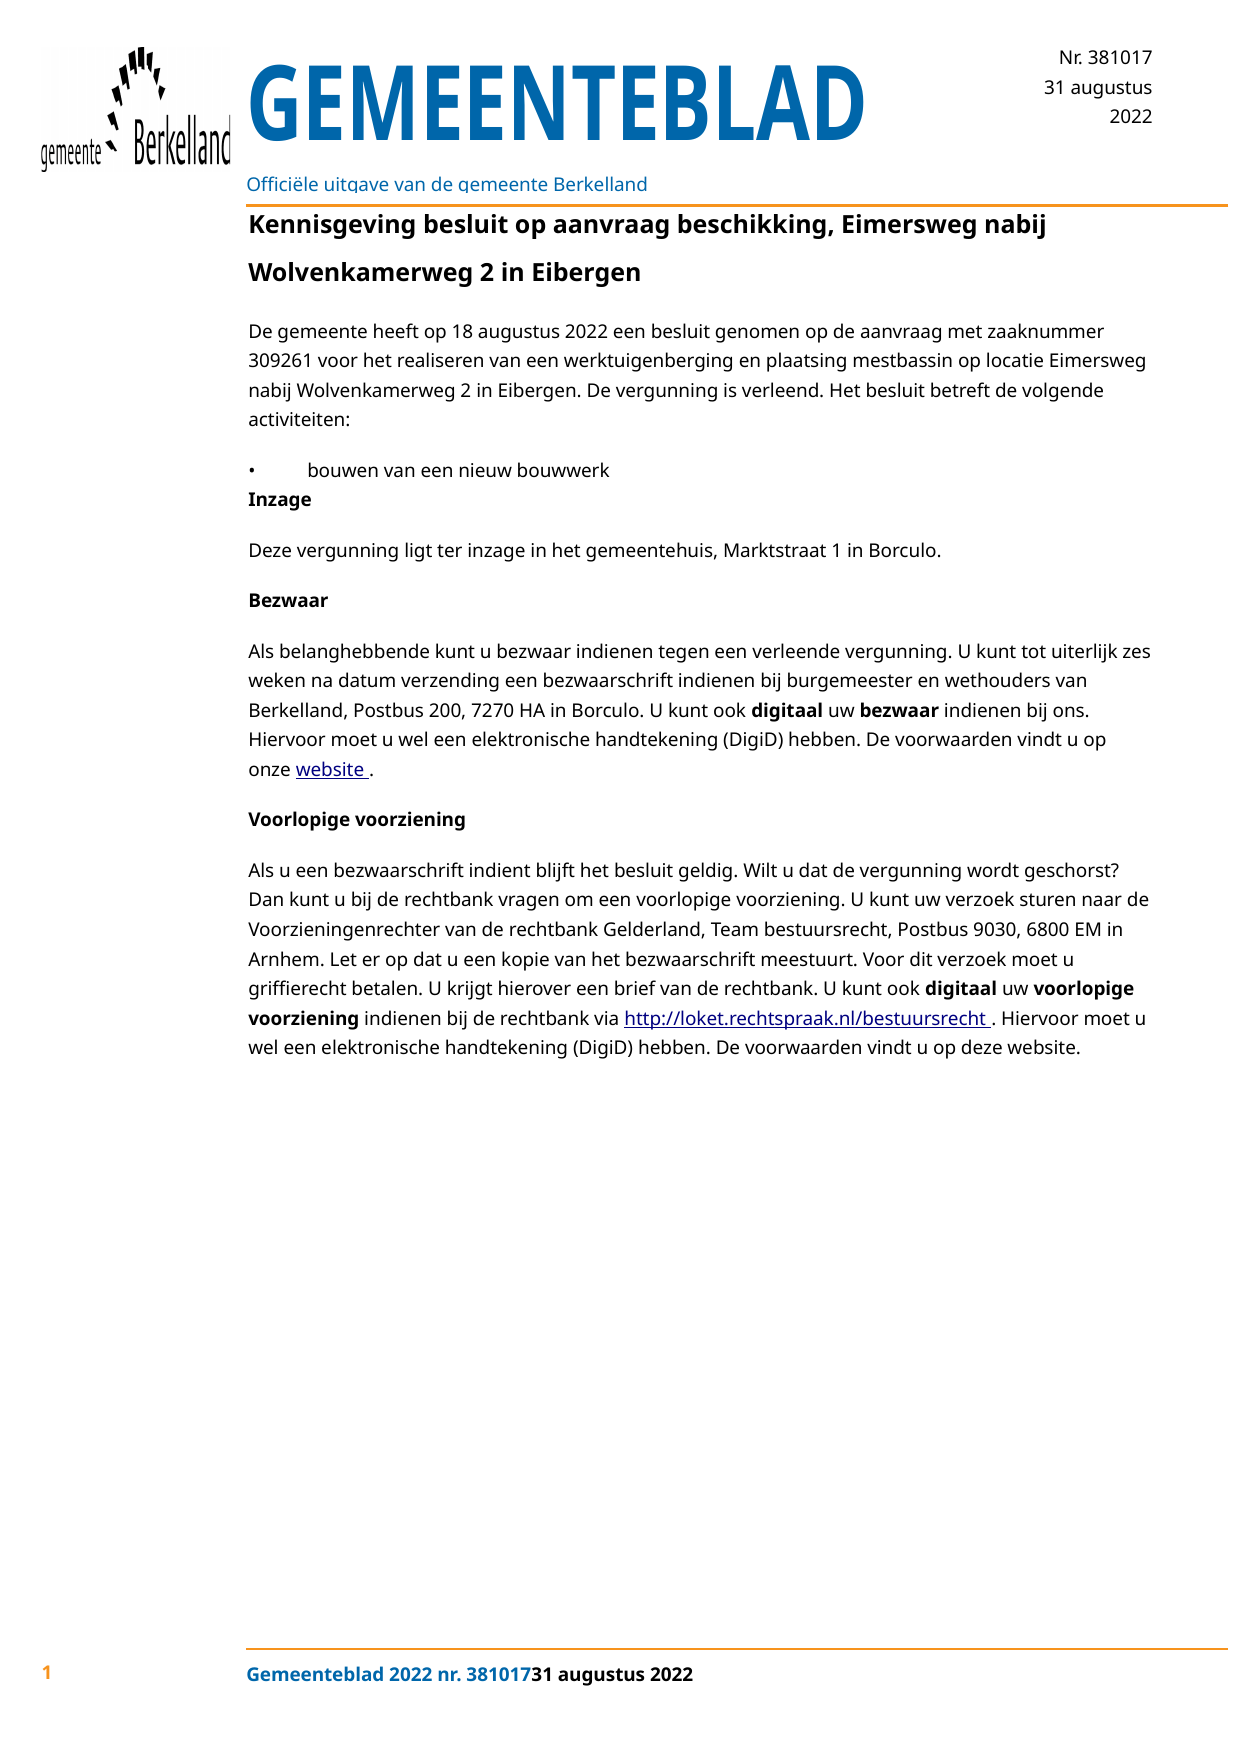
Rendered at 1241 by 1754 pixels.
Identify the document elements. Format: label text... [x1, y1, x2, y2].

text Deze vergunning ligt ter inzage in het gemeentehuis, Marktstraat 1 in Borculo. [248, 537, 1152, 563]
text Als belanghebbende kunt u bezwaar indienen tegen een verleende vergunning. U kunt tot uiterlijk zes weken na datum verzending een bezwaarschrift indienen bij burgemeester en wethouders van Berkelland, Postbus 200, 7270 HA in Borculo. U kunt ook digitaal uw bezwaar indienen bij ons. Hiervoor moet u wel een elektronische handtekening (DigiD) hebben. De voorwaarden vindt u op onze website . [248, 638, 1152, 782]
text Kennisgeving besluit op aanvraag beschikking, Eimersweg nabij Wolvenkamerweg 2 in Eibergen [248, 207, 1152, 288]
list bouwen van een nieuw bouwwerk [248, 457, 1152, 483]
text Inzage [248, 487, 1152, 512]
text Bezwaar [248, 587, 1152, 613]
text De gemeente heeft op 18 augustus 2022 een besluit genomen op de aanvraag met zaaknummer 309261 voor het realiseren van een werktuigenberging en plaatsing mestbassin op locatie Eimersweg nabij Wolvenkamerweg 2 in Eibergen. De vergunning is verleend. Het besluit betreft de volgende activiteiten: [248, 318, 1152, 432]
text Als u een bezwaarschrift indient blijft het besluit geldig. Wilt u dat de vergunning wordt geschorst? Dan kunt u bij de rechtbank vragen om een voorlopige voorziening. U kunt uw verzoek sturen naar de Voorzieningenrechter van de rechtbank Gelderland, Team bestuursrecht, Postbus 9030, 6800 EM in Arnhem. Let er op dat u een kopie van het bezwaarschrift meestuurt. Voor dit verzoek moet u griffierecht betalen. U krijgt hierover een brief van de rechtbank. U kunt ook digitaal uw voorlopige voorziening indienen bij de rechtbank via http://loket.rechtspraak.nl/bestuursrecht . Hiervoor moet u wel een elektronische handtekening (DigiD) hebben. De voorwaarden vindt u op deze website. [248, 857, 1152, 1060]
picture [41, 47, 231, 172]
text Voorlopige voorziening [248, 807, 1152, 832]
